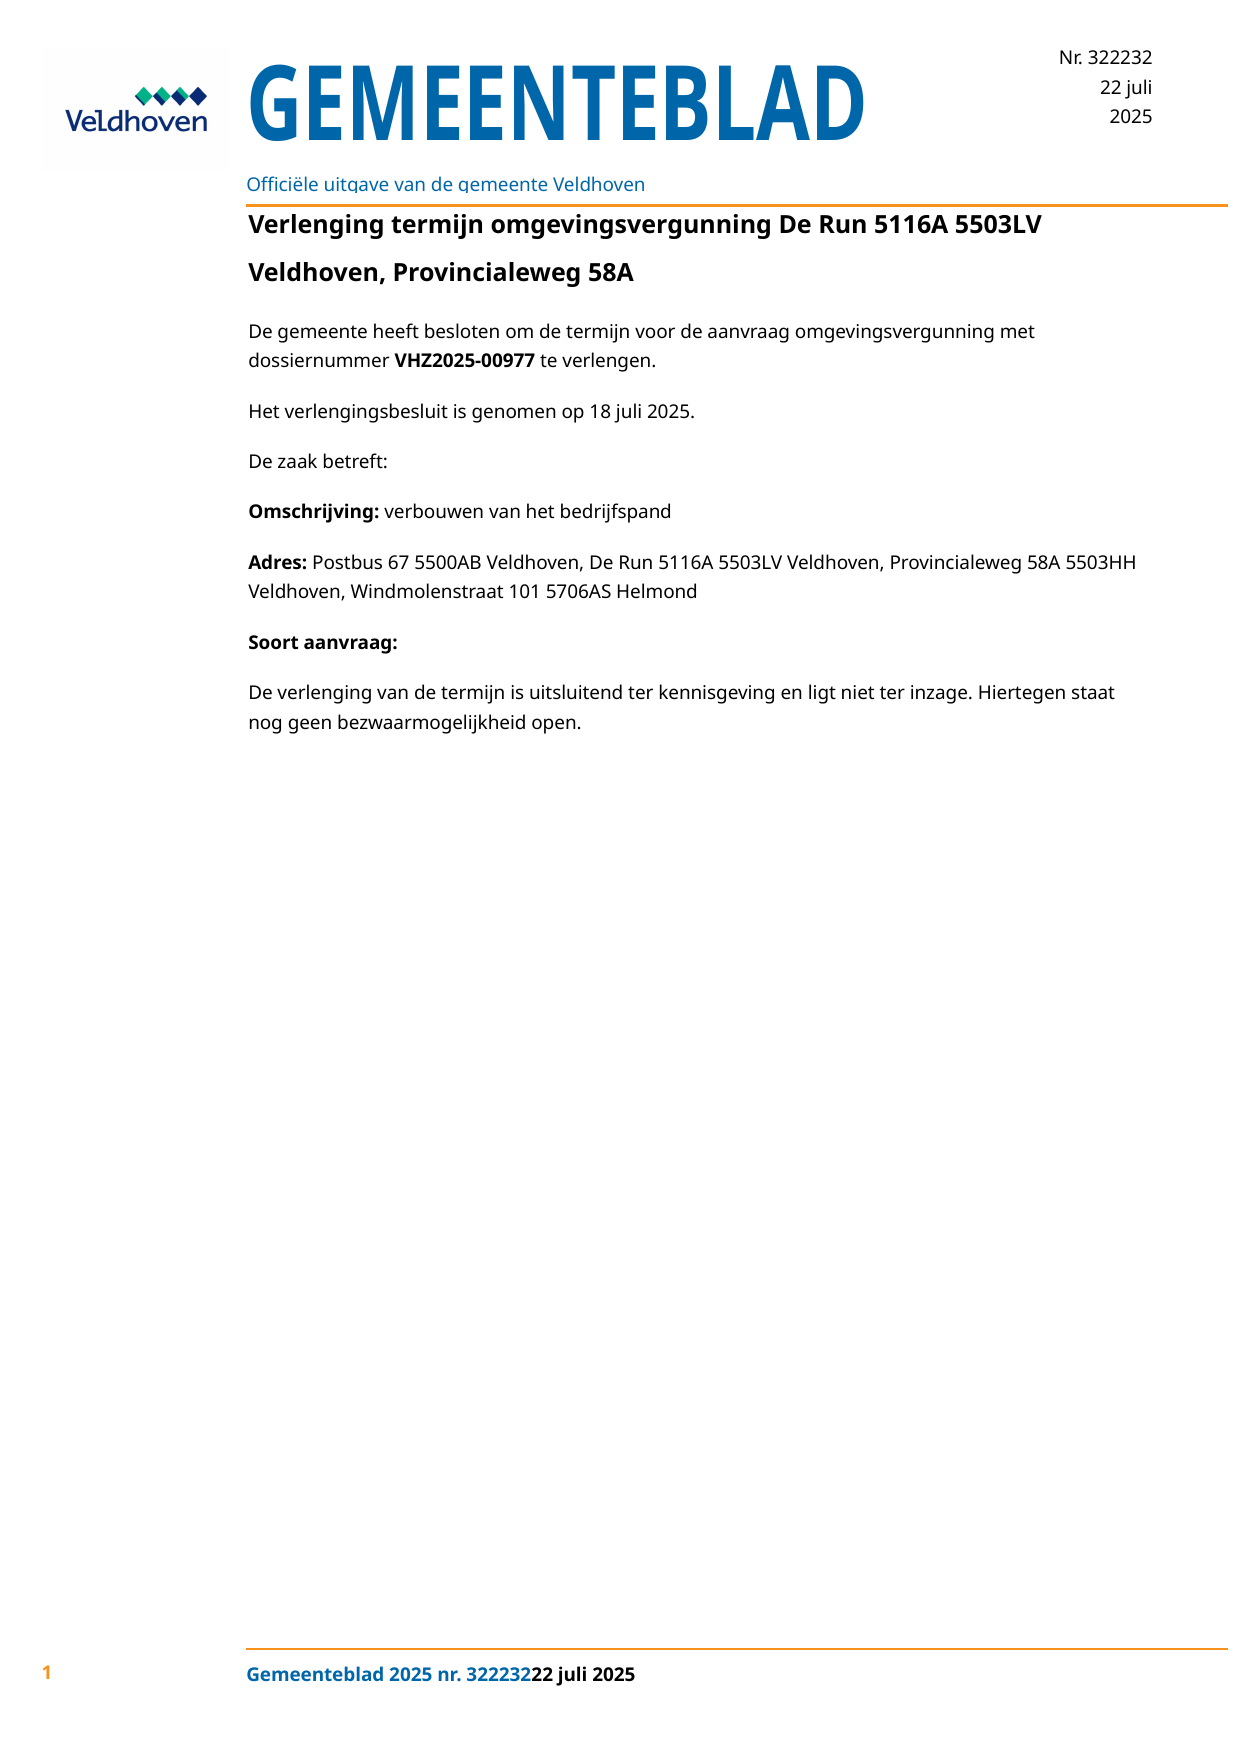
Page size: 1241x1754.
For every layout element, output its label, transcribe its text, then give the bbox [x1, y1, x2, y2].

text Omschrijving: verbouwen van het bedrijfspand [248, 499, 1152, 524]
text Verlenging termijn omgevingsvergunning De Run 5116A 5503LV Veldhoven, Provincialeweg 58A [248, 207, 1152, 288]
text Adres: Postbus 67 5500AB Veldhoven, De Run 5116A 5503LV Veldhoven, Provincialeweg 58A 5503HH Veldhoven, Windmolenstraat 101 5706AS Helmond [248, 549, 1152, 604]
text De gemeente heeft besloten om de termijn voor de aanvraag omgevingsvergunning met dossiernummer VHZ2025-00977 te verlengen. [248, 318, 1152, 373]
text De verlenging van de termijn is uitsluitend ter kennisgeving en ligt niet ter inzage. Hiertegen staat nog geen bezwaarmogelijkheid open. [248, 679, 1152, 735]
picture [41, 47, 231, 172]
text Het verlengingsbesluit is genomen op 18 juli 2025. [248, 398, 1152, 424]
text Soort aanvraag: [248, 629, 1152, 655]
text De zaak betreft: [248, 448, 1152, 474]
